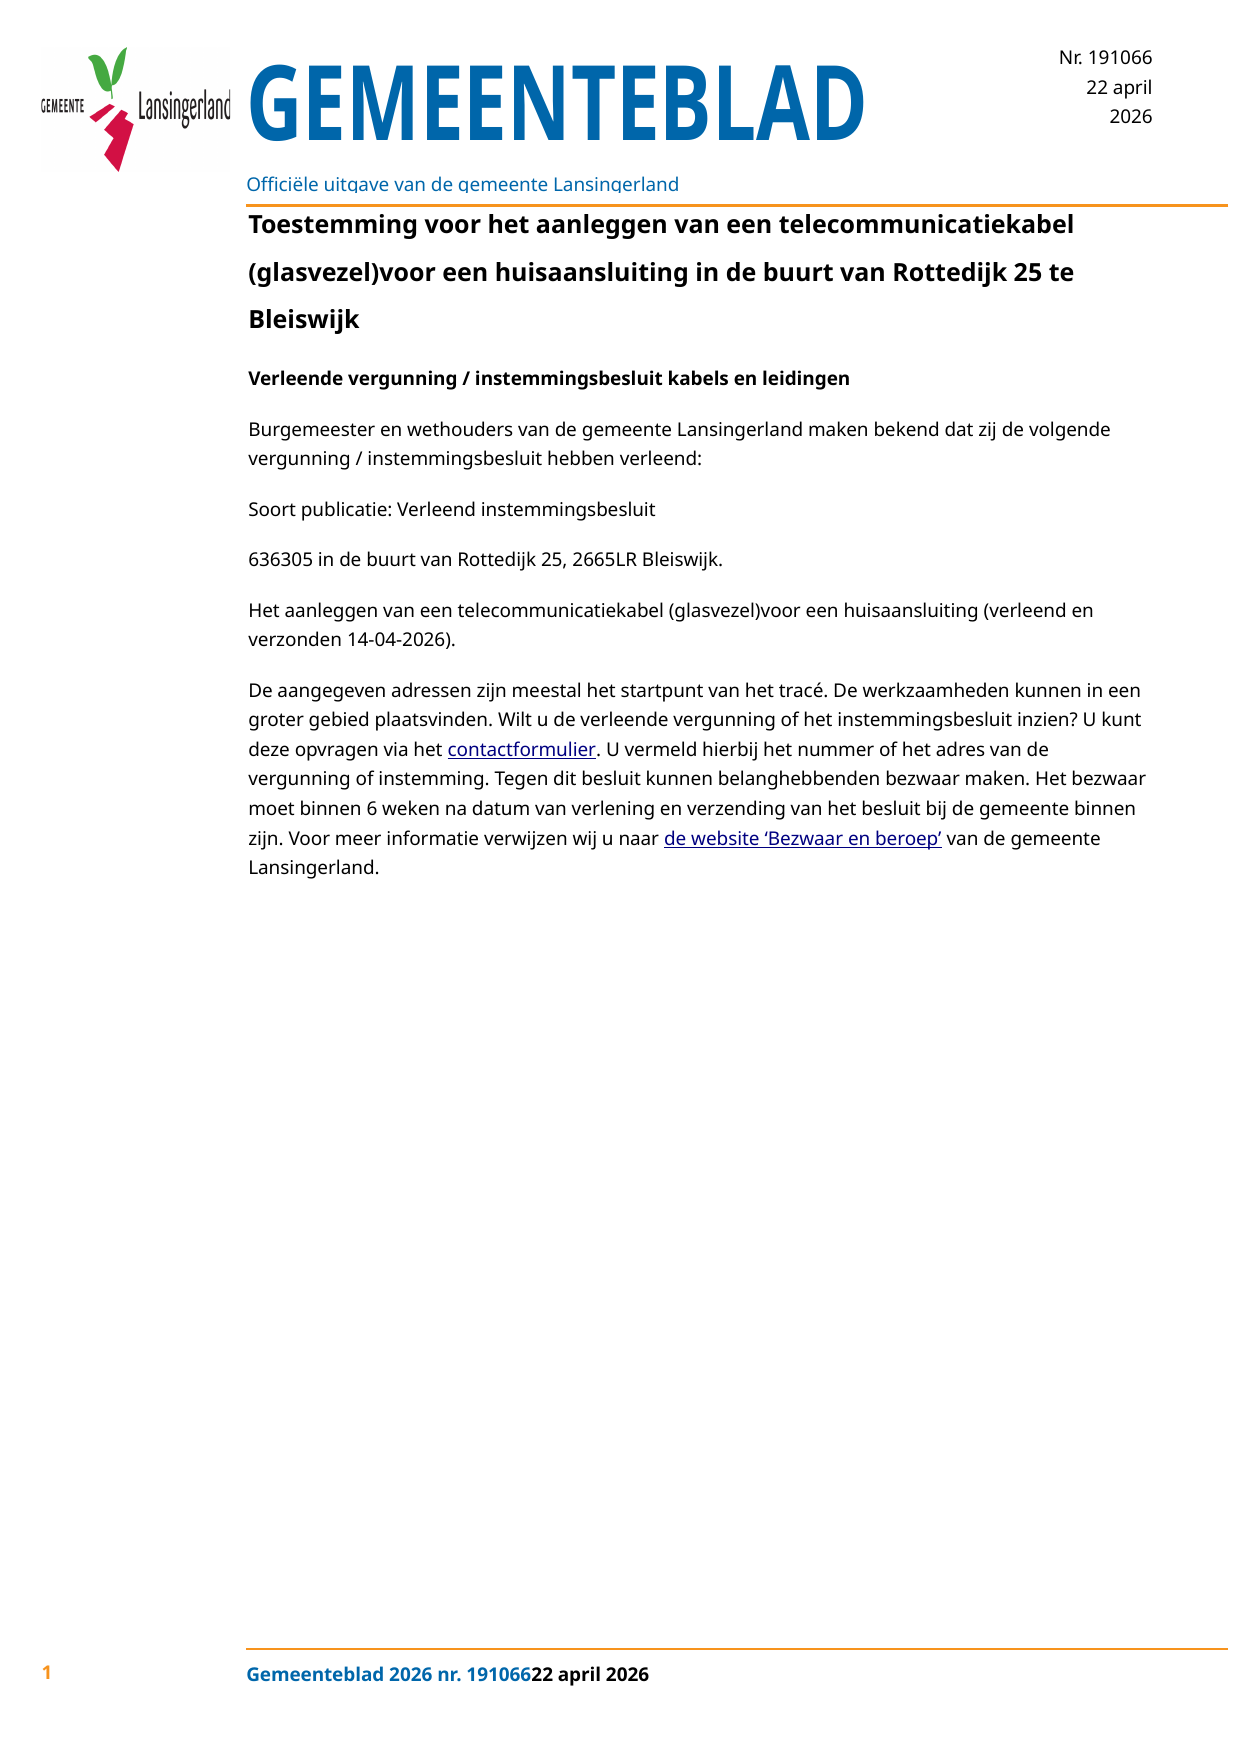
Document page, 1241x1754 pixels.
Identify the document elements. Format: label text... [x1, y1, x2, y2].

text De aangegeven adressen zijn meestal het startpunt van het tracé. De werkzaamheden kunnen in een groter gebied plaatsvinden. Wilt u de verleende vergunning of het instemmingsbesluit inzien? U kunt deze opvragen via het contactformulier. U vermeld hierbij het nummer of het adres van de vergunning of instemming. Tegen dit besluit kunnen belanghebbenden bezwaar maken. Het bezwaar moet binnen 6 weken na datum van verlening en verzending van het besluit bij de gemeente binnen zijn. Voor meer informatie verwijzen wij u naar de website ‘Bezwaar en beroep’ van de gemeente Lansingerland. [248, 677, 1152, 880]
text Burgemeester en wethouders van de gemeente Lansingerland maken bekend dat zij de volgende vergunning / instemmingsbesluit hebben verleend: [248, 416, 1152, 471]
text Verleende vergunning / instemmingsbesluit kabels en leidingen [248, 366, 1152, 391]
text Soort publicatie: Verleend instemmingsbesluit [248, 496, 1152, 522]
text 636305 in de buurt van Rottedijk 25, 2665LR Bleiswijk. [248, 546, 1152, 572]
picture [41, 47, 231, 172]
text Het aanleggen van een telecommunicatiekabel (glasvezel)voor een huisaansluiting (verleend en verzonden 14-04-2026). [248, 597, 1152, 652]
text Toestemming voor het aanleggen van een telecommunicatiekabel (glasvezel)voor een huisaansluiting in de buurt van Rottedijk 25 te Bleiswijk [248, 207, 1152, 336]
